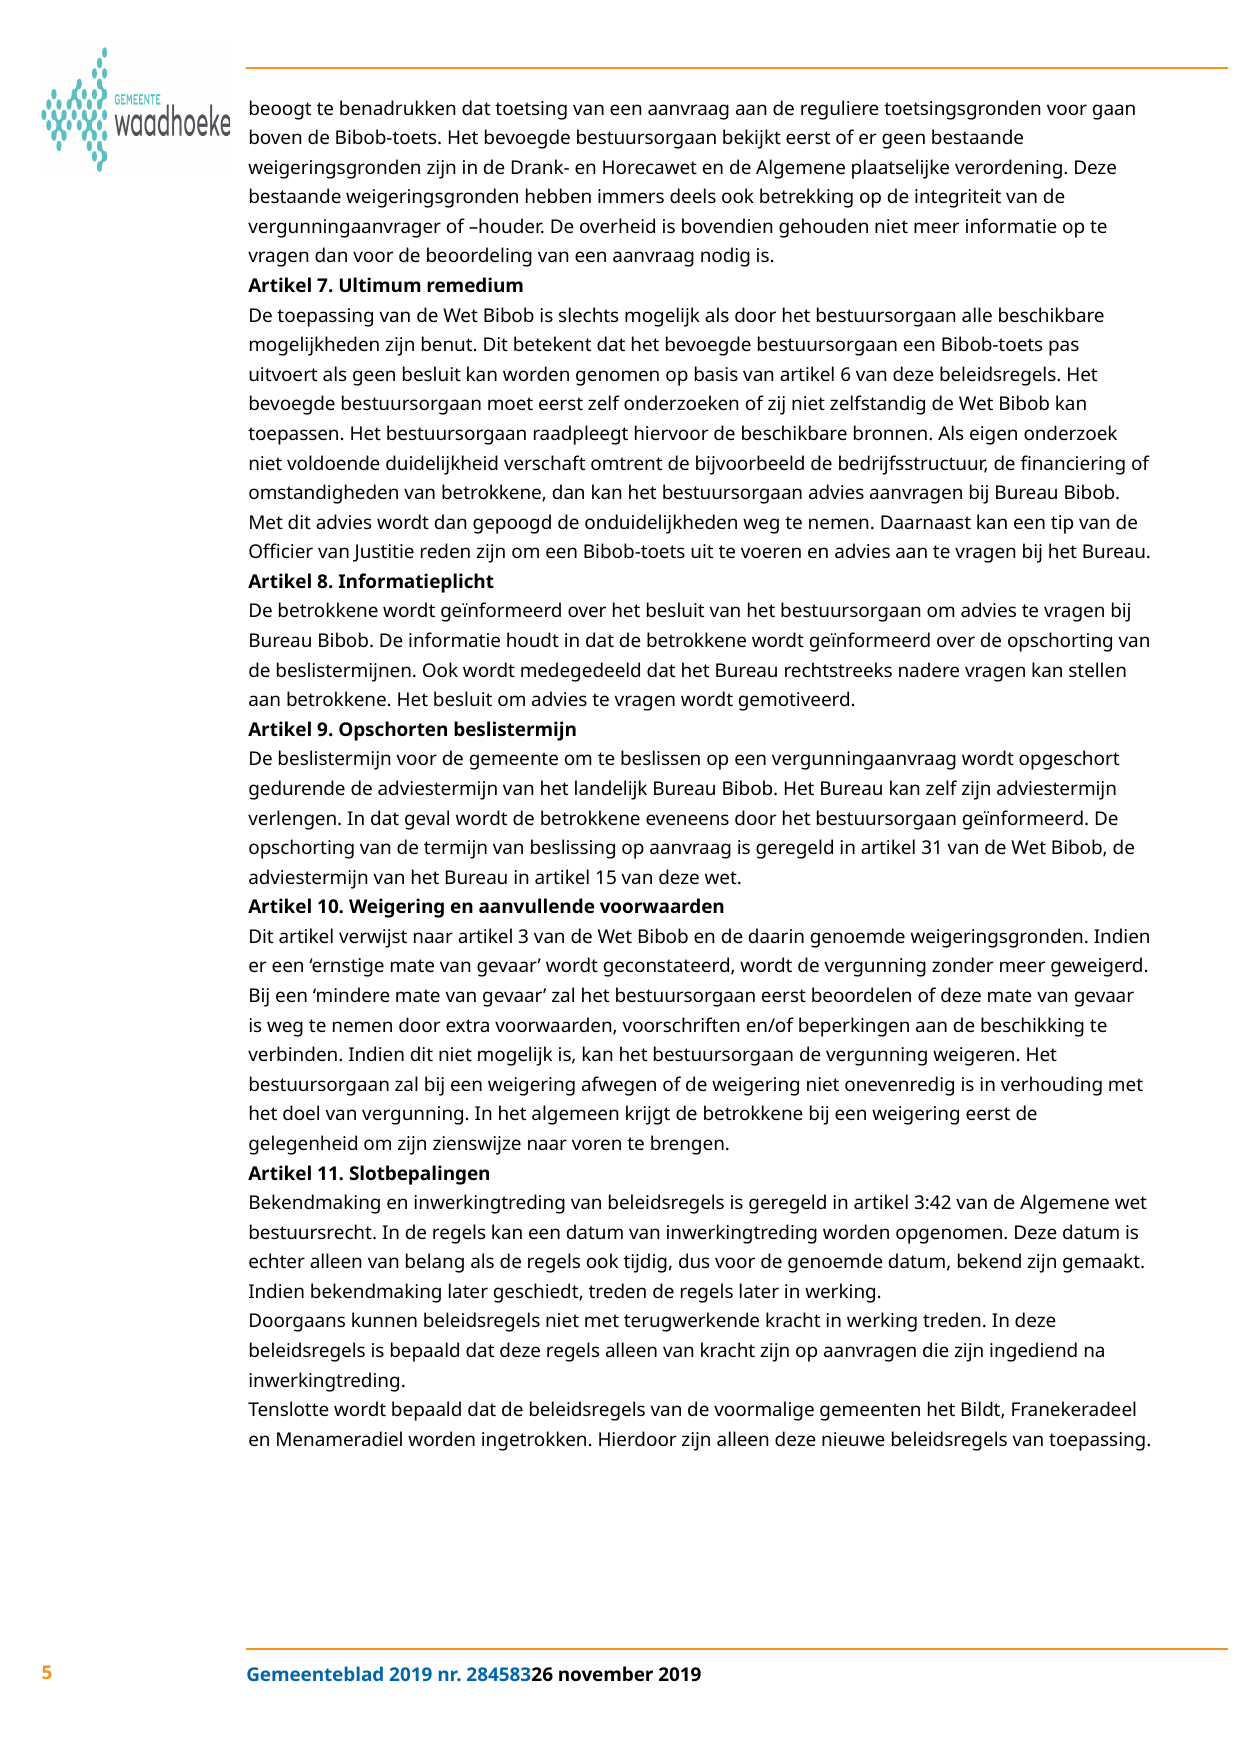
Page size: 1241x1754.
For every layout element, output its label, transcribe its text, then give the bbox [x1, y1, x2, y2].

text Artikel 9. Opschorten beslistermijn [248, 716, 1152, 742]
text Artikel 10. Weigering en aanvullende voorwaarden [248, 893, 1152, 919]
text De betrokkene wordt geïnformeerd over het besluit van het bestuursorgaan om advies te vragen bij Bureau Bibob. De informatie houdt in dat de betrokkene wordt geïnformeerd over de opschorting van de beslistermijnen. Ook wordt medegedeeld dat het Bureau rechtstreeks nadere vragen kan stellen aan betrokkene. Het besluit om advies te vragen wordt gemotiveerd. [248, 598, 1152, 712]
text Artikel 11. Slotbepalingen [248, 1160, 1152, 1186]
text De toepassing van de Wet Bibob is slechts mogelijk als door het bestuursorgaan alle beschikbare mogelijkheden zijn benut. Dit betekent dat het bevoegde bestuursorgaan een Bibob-toets pas uitvoert als geen besluit kan worden genomen op basis van artikel 6 van deze beleidsregels. Het bevoegde bestuursorgaan moet eerst zelf onderzoeken of zij niet zelfstandig de Wet Bibob kan toepassen. Het bestuursorgaan raadpleegt hiervoor de beschikbare bronnen. Als eigen onderzoek niet voldoende duidelijkheid verschaft omtrent de bijvoorbeeld de bedrijfsstructuur, de financiering of omstandigheden van betrokkene, dan kan het bestuursorgaan advies aanvragen bij Bureau Bibob. Met dit advies wordt dan gepoogd de onduidelijkheden weg te nemen. Daarnaast kan een tip van de Officier van Justitie reden zijn om een Bibob-toets uit te voeren en advies aan te vragen bij het Bureau. [248, 302, 1152, 564]
text Bekendmaking en inwerkingtreding van beleidsregels is geregeld in artikel 3:42 van de Algemene wet bestuursrecht. In de regels kan een datum van inwerkingtreding worden opgenomen. Deze datum is echter alleen van belang als de regels ook tijdig, dus voor de genoemde datum, bekend zijn gemaakt. Indien bekendmaking later geschiedt, treden de regels later in werking. [248, 1189, 1152, 1304]
text Artikel 8. Informatieplicht [248, 568, 1152, 594]
picture [41, 47, 231, 172]
text Dit artikel verwijst naar artikel 3 van de Wet Bibob en de daarin genoemde weigeringsgronden. Indien er een ‘ernstige mate van gevaar’ wordt geconstateerd, wordt de vergunning zonder meer geweigerd. Bij een ‘mindere mate van gevaar’ zal het bestuursorgaan eerst beoordelen of deze mate van gevaar is weg te nemen door extra voorwaarden, voorschriften en/of beperkingen aan de beschikking te verbinden. Indien dit niet mogelijk is, kan het bestuursorgaan de vergunning weigeren. Het bestuursorgaan zal bij een weigering afwegen of de weigering niet onevenredig is in verhouding met het doel van vergunning. In het algemeen krijgt de betrokkene bij een weigering eerst de gelegenheid om zijn zienswijze naar voren te brengen. [248, 923, 1152, 1156]
text Artikel 7. Ultimum remedium [248, 272, 1152, 298]
text Tenslotte wordt bepaald dat de beleidsregels van de voormalige gemeenten het Bildt, Franekeradeel en Menameradiel worden ingetrokken. Hierdoor zijn alleen deze nieuwe beleidsregels van toepassing. [248, 1396, 1152, 1452]
text beoogt te benadrukken dat toetsing van een aanvraag aan de reguliere toetsingsgronden voor gaan boven de Bibob-toets. Het bevoegde bestuursorgaan bekijkt eerst of er geen bestaande weigeringsgronden zijn in de Drank- en Horecawet en de Algemene plaatselijke verordening. Deze bestaande weigeringsgronden hebben immers deels ook betrekking op de integriteit van de vergunningaanvrager of –houder. De overheid is bovendien gehouden niet meer informatie op te vragen dan voor de beoordeling van een aanvraag nodig is. [248, 95, 1152, 268]
text De beslistermijn voor de gemeente om te beslissen op een vergunningaanvraag wordt opgeschort gedurende de adviestermijn van het landelijk Bureau Bibob. Het Bureau kan zelf zijn adviestermijn verlengen. In dat geval wordt de betrokkene eveneens door het bestuursorgaan geïnformeerd. De opschorting van de termijn van beslissing op aanvraag is geregeld in artikel 31 van de Wet Bibob, de adviestermijn van het Bureau in artikel 15 van deze wet. [248, 746, 1152, 890]
text Doorgaans kunnen beleidsregels niet met terugwerkende kracht in werking treden. In deze beleidsregels is bepaald dat deze regels alleen van kracht zijn op aanvragen die zijn ingediend na inwerkingtreding. [248, 1308, 1152, 1393]
